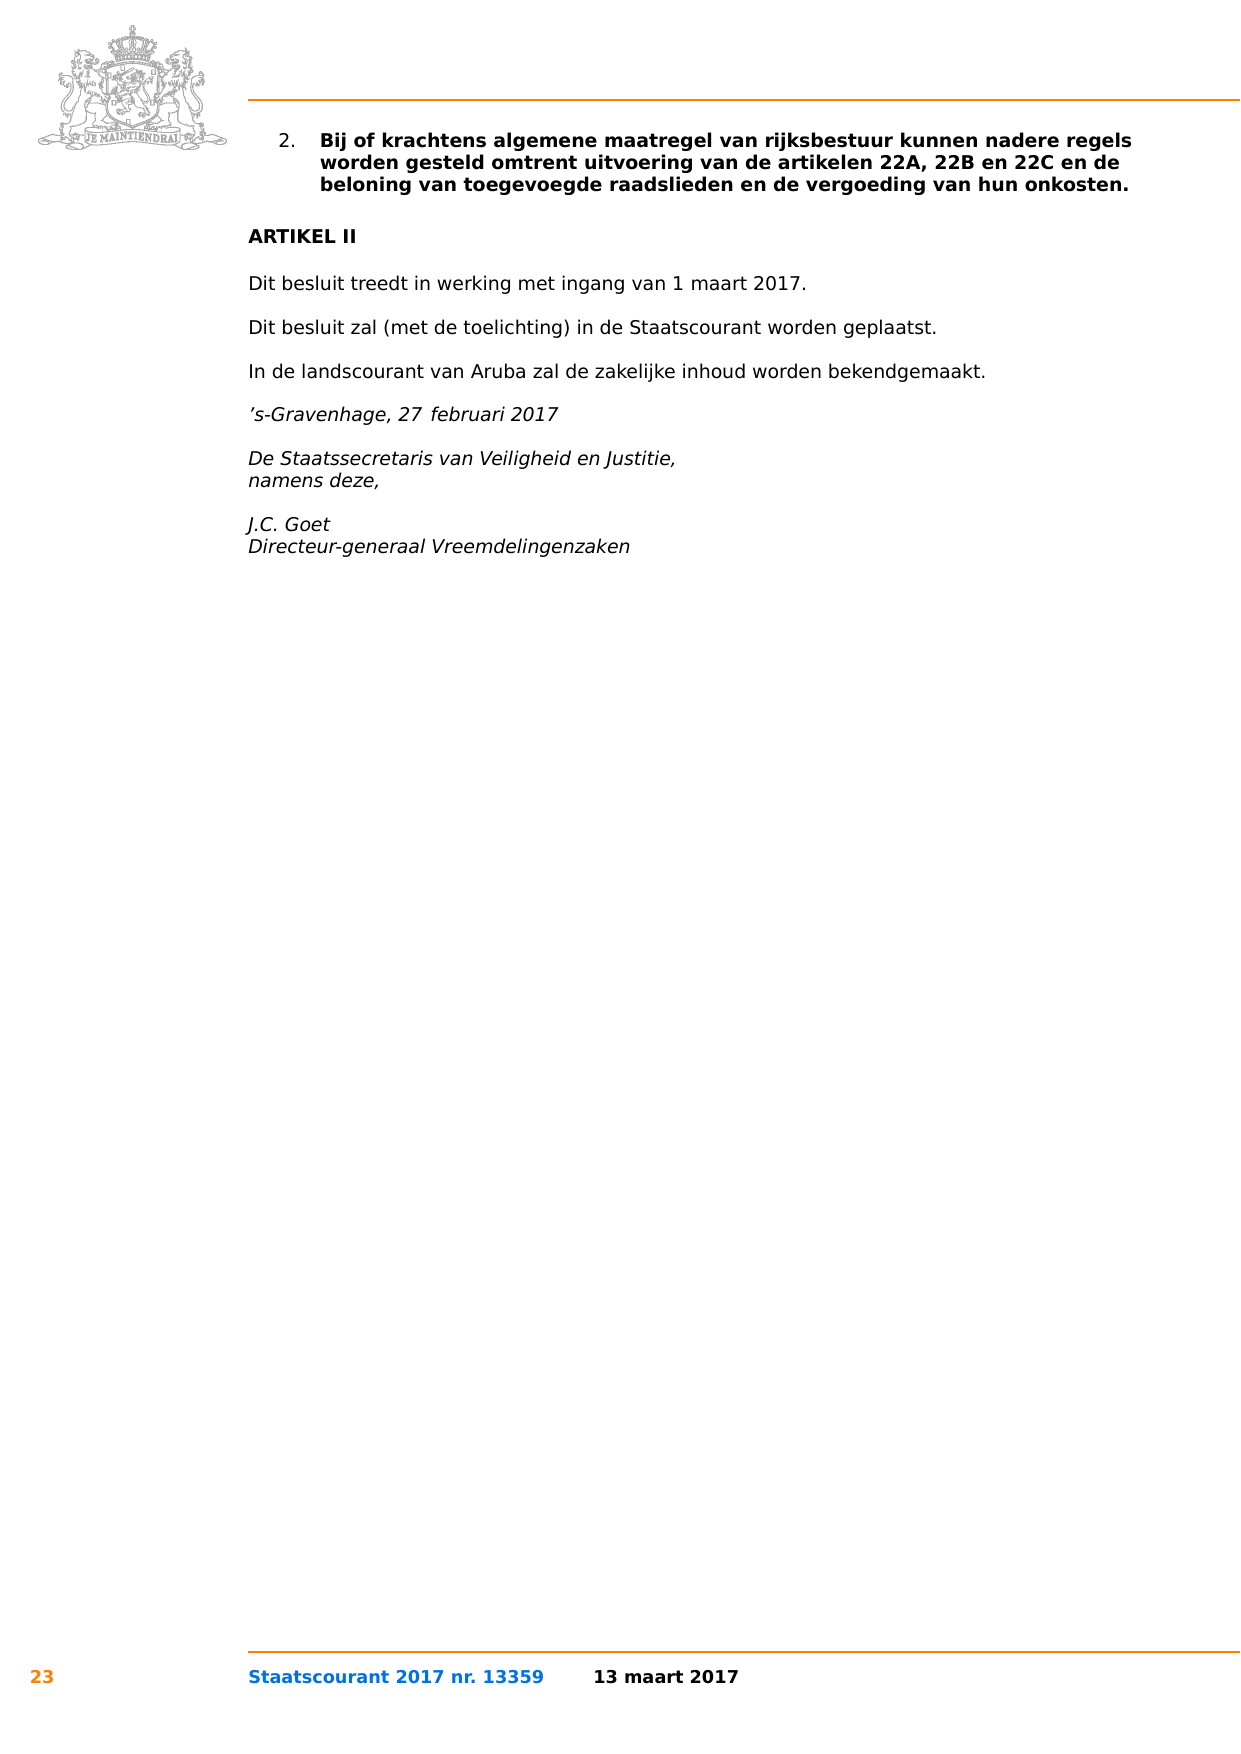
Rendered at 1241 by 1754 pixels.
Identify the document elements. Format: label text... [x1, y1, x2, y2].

picture [38, 25, 227, 150]
text Dit besluit treedt in werking met ingang van 1 maart 2017. [248, 273, 1163, 295]
text ’s-Gravenhage, 27 februari 2017 [248, 404, 1163, 426]
text De Staatssecretaris van Veiligheid en Justitie, namens deze, J.C. Goet Directeur-generaal Vreemdelingenzaken [248, 448, 1163, 558]
subtitle ARTIKEL II [248, 226, 1163, 248]
text Dit besluit zal (met de toelichting) in de Staatscourant worden geplaatst. [248, 317, 1163, 339]
text In de landscourant van Aruba zal de zakelijke inhoud worden bekendgemaakt. [248, 361, 1163, 382]
text 2. Bij of krachtens algemene maatregel van rijksbestuur kunnen nadere regels worden gesteld omtrent uitvoering van de artikelen 22A, 22B en 22C en de beloning van toegevoegde raadslieden en de vergoeding van hun onkosten. [278, 130, 1163, 196]
